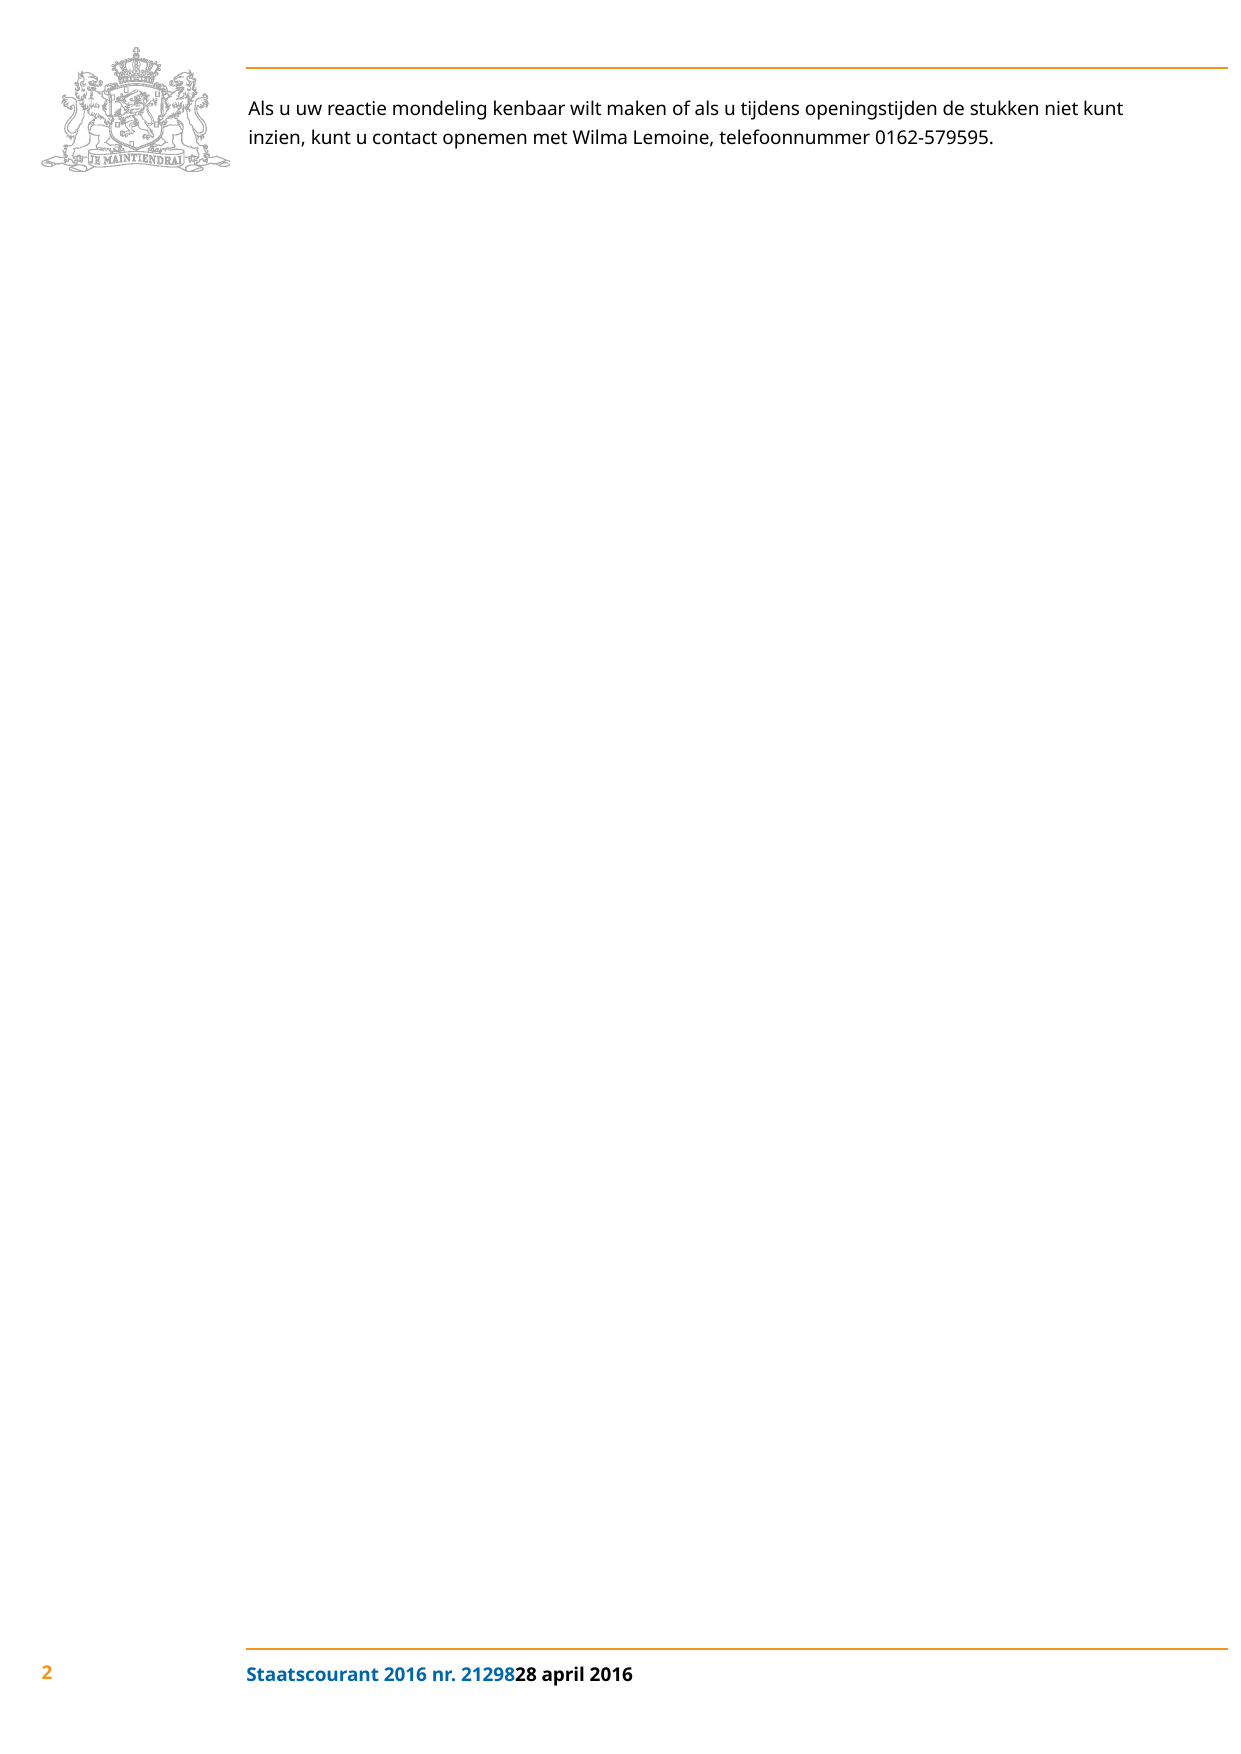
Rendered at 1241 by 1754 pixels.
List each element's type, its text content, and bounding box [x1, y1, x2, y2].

text Als u uw reactie mondeling kenbaar wilt maken of als u tijdens openingstijden de stukken niet kunt inzien, kunt u contact opnemen met Wilma Lemoine, telefoonnummer 0162-579595. [248, 95, 1152, 150]
picture [41, 47, 231, 172]
